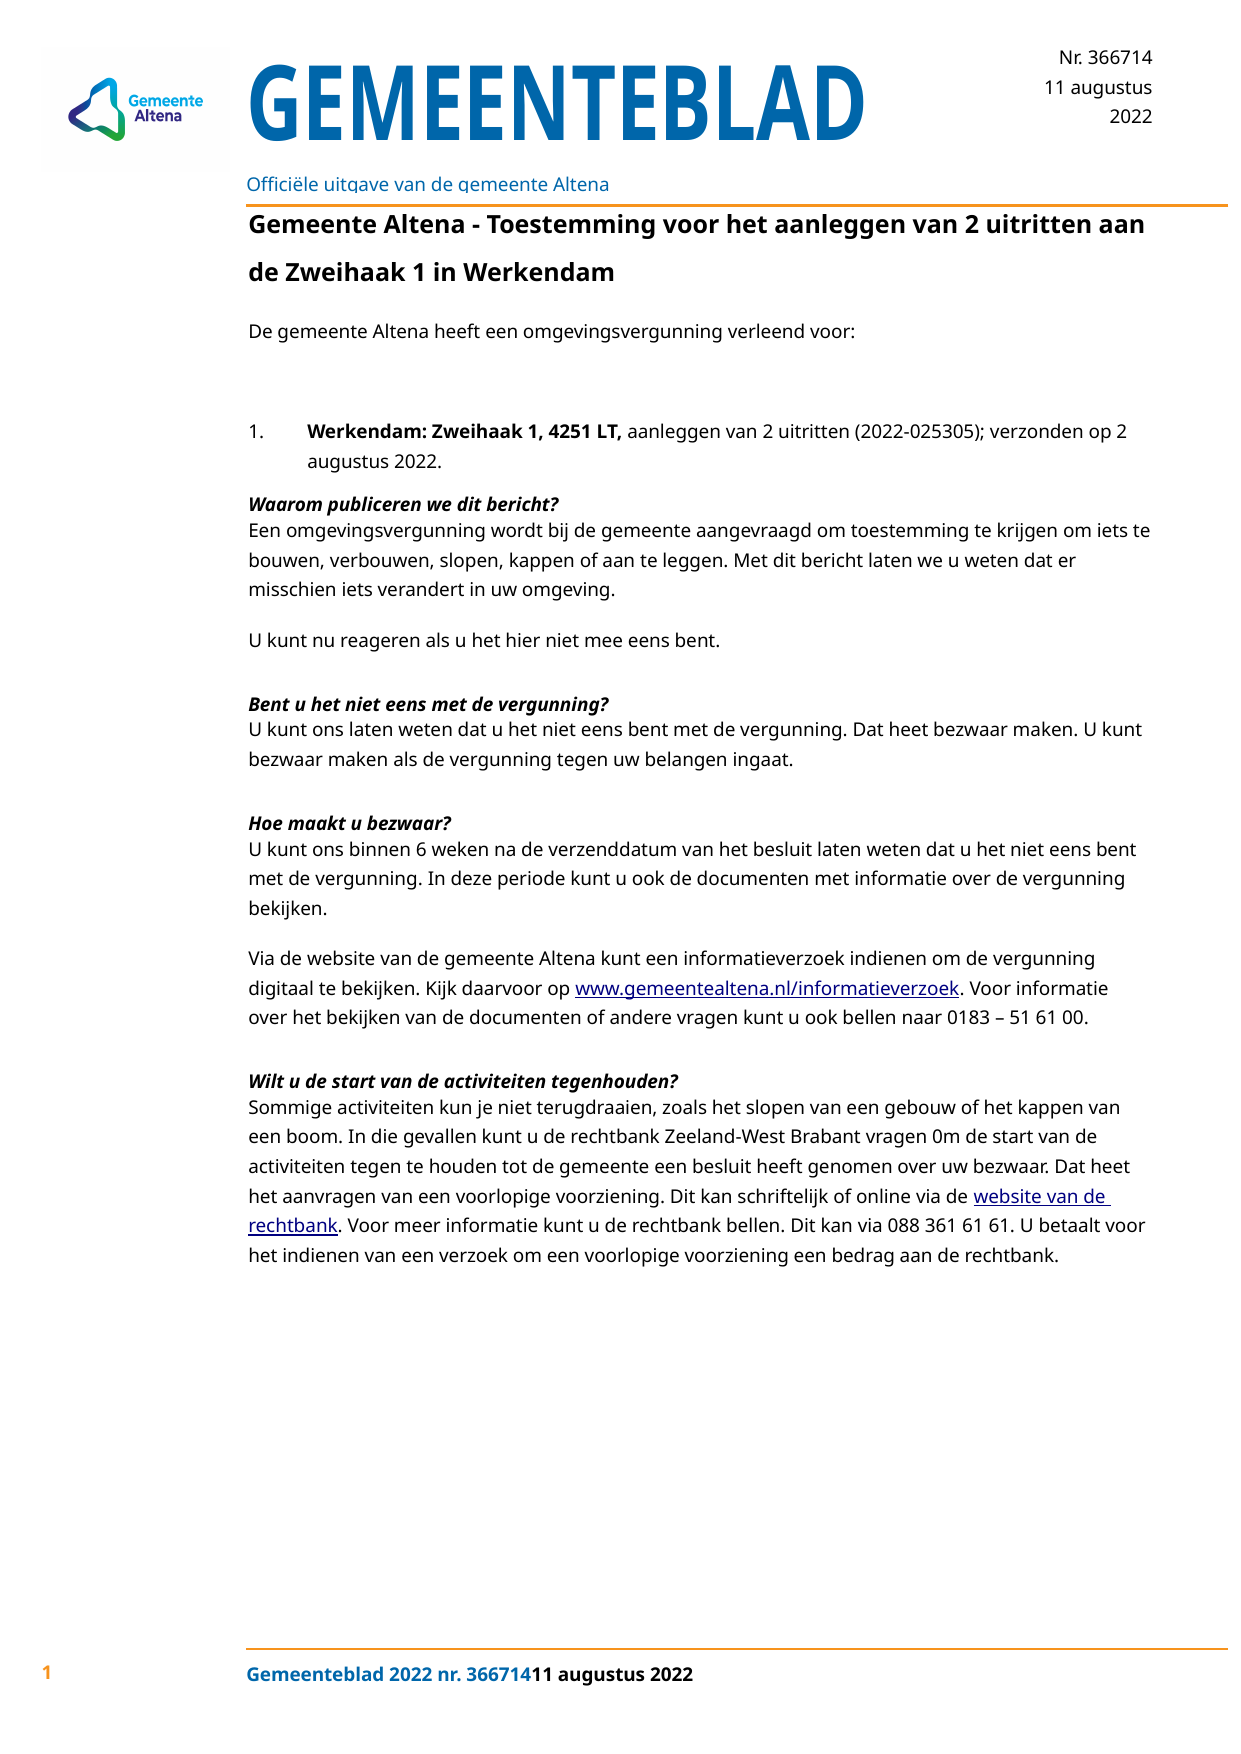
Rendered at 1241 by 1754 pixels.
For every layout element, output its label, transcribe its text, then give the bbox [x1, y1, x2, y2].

text Via de website van de gemeente Altena kunt een informatieverzoek indienen om de vergunning digitaal te bekijken. Kijk daarvoor op www.gemeentealtena.nl/informatieverzoek. Voor informatie over het bekijken van de documenten of andere vragen kunt u ook bellen naar 0183 – 51 61 00. [248, 945, 1152, 1030]
text Bent u het niet eens met de vergunning? [248, 691, 1152, 716]
picture [41, 47, 231, 172]
text Een omgevingsvergunning wordt bij de gemeente aangevraagd om toestemming te krijgen om iets te bouwen, verbouwen, slopen, kappen of aan te leggen. Met dit bericht laten we u weten dat er misschien iets verandert in uw omgeving. [248, 517, 1152, 602]
text Waarom publiceren we dit bericht? [248, 491, 1152, 517]
text U kunt nu reageren als u het hier niet mee eens bent. [248, 627, 1152, 652]
text De gemeente Altena heeft een omgevingsvergunning verleend voor: [248, 318, 1152, 344]
list Werkendam: Zweihaak 1, 4251 LT, aanleggen van 2 uitritten (2022-025305); verzonden op 2 augustus 2022. [248, 419, 1152, 474]
text Hoe maakt u bezwaar? [248, 810, 1152, 836]
text U kunt ons laten weten dat u het niet eens bent met de vergunning. Dat heet bezwaar maken. U kunt bezwaar maken als de vergunning tegen uw belangen ingaat. [248, 716, 1152, 772]
text Sommige activiteiten kun je niet terugdraaien, zoals het slopen van een gebouw of het kappen van een boom. In die gevallen kunt u de rechtbank Zeeland-West Brabant vragen 0m de start van de activiteiten tegen te houden tot de gemeente een besluit heeft genomen over uw bezwaar. Dat heet het aanvragen van een voorlopige voorziening. Dit kan schriftelijk of online via de website van de rechtbank. Voor meer informatie kunt u de rechtbank bellen. Dit kan via 088 361 61 61. U betaalt voor het indienen van een verzoek om een voorlopige voorziening een bedrag aan de rechtbank. [248, 1094, 1152, 1268]
text Gemeente Altena - Toestemming voor het aanleggen van 2 uitritten aan de Zweihaak 1 in Werkendam [248, 207, 1152, 288]
text Wilt u de start van de activiteiten tegenhouden? [248, 1068, 1152, 1094]
text U kunt ons binnen 6 weken na de verzenddatum van het besluit laten weten dat u het niet eens bent met de vergunning. In deze periode kunt u ook de documenten met informatie over de vergunning bekijken. [248, 836, 1152, 921]
